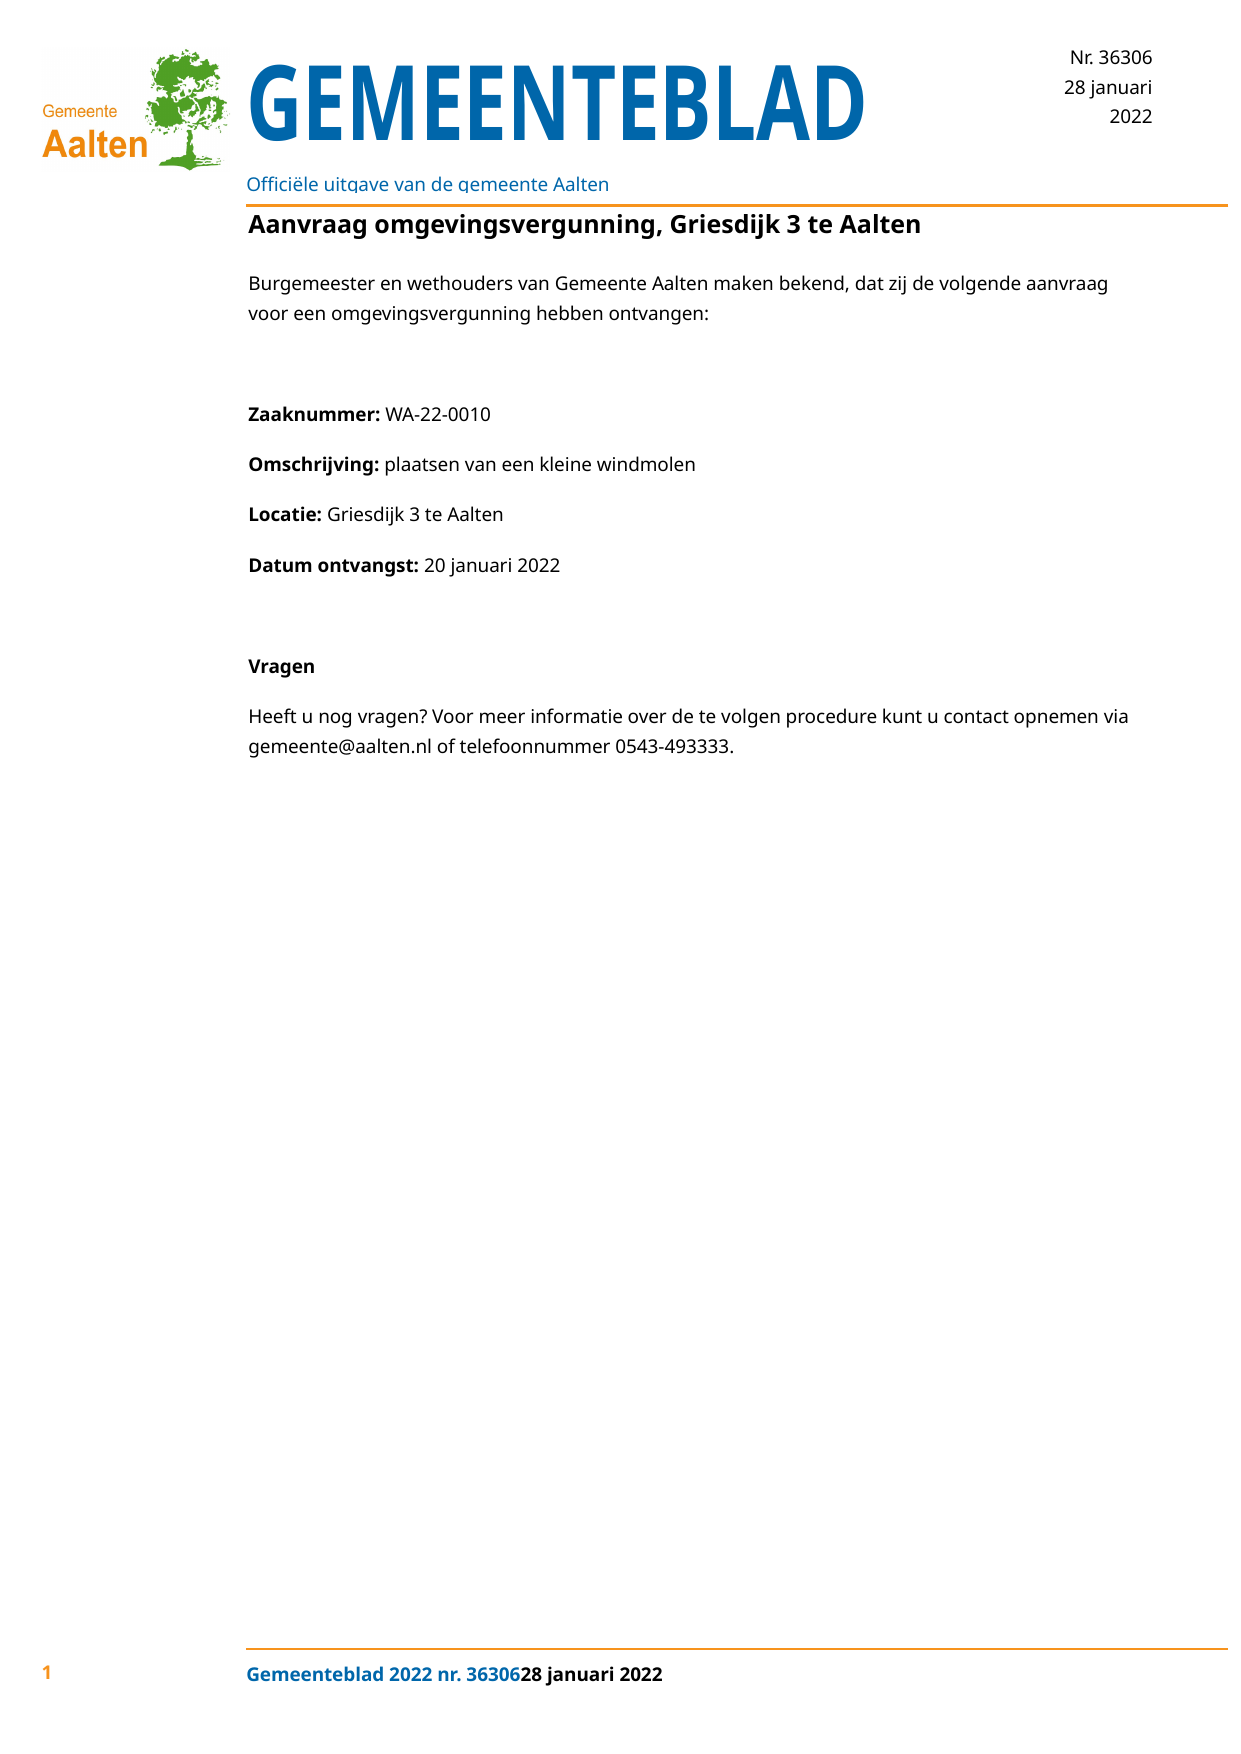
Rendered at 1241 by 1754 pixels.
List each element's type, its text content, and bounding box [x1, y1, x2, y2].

text Zaaknummer: WA-22-0010 [248, 401, 1152, 426]
text Burgemeester en wethouders van Gemeente Aalten maken bekend, dat zij de volgende aanvraag voor een omgevingsvergunning hebben ontvangen: [248, 270, 1152, 326]
text Locatie: Griesdijk 3 te Aalten [248, 502, 1152, 527]
text Datum ontvangst: 20 januari 2022 [248, 552, 1152, 578]
text Aanvraag omgevingsvergunning, Griesdijk 3 te Aalten [248, 207, 1152, 241]
text Omschrijving: plaatsen van een kleine windmolen [248, 451, 1152, 477]
text Vragen [248, 653, 1152, 678]
picture [41, 47, 231, 172]
text Heeft u nog vragen? Voor meer informatie over de te volgen procedure kunt u contact opnemen via gemeente@aalten.nl of telefoonnummer 0543-493333. [248, 703, 1152, 758]
